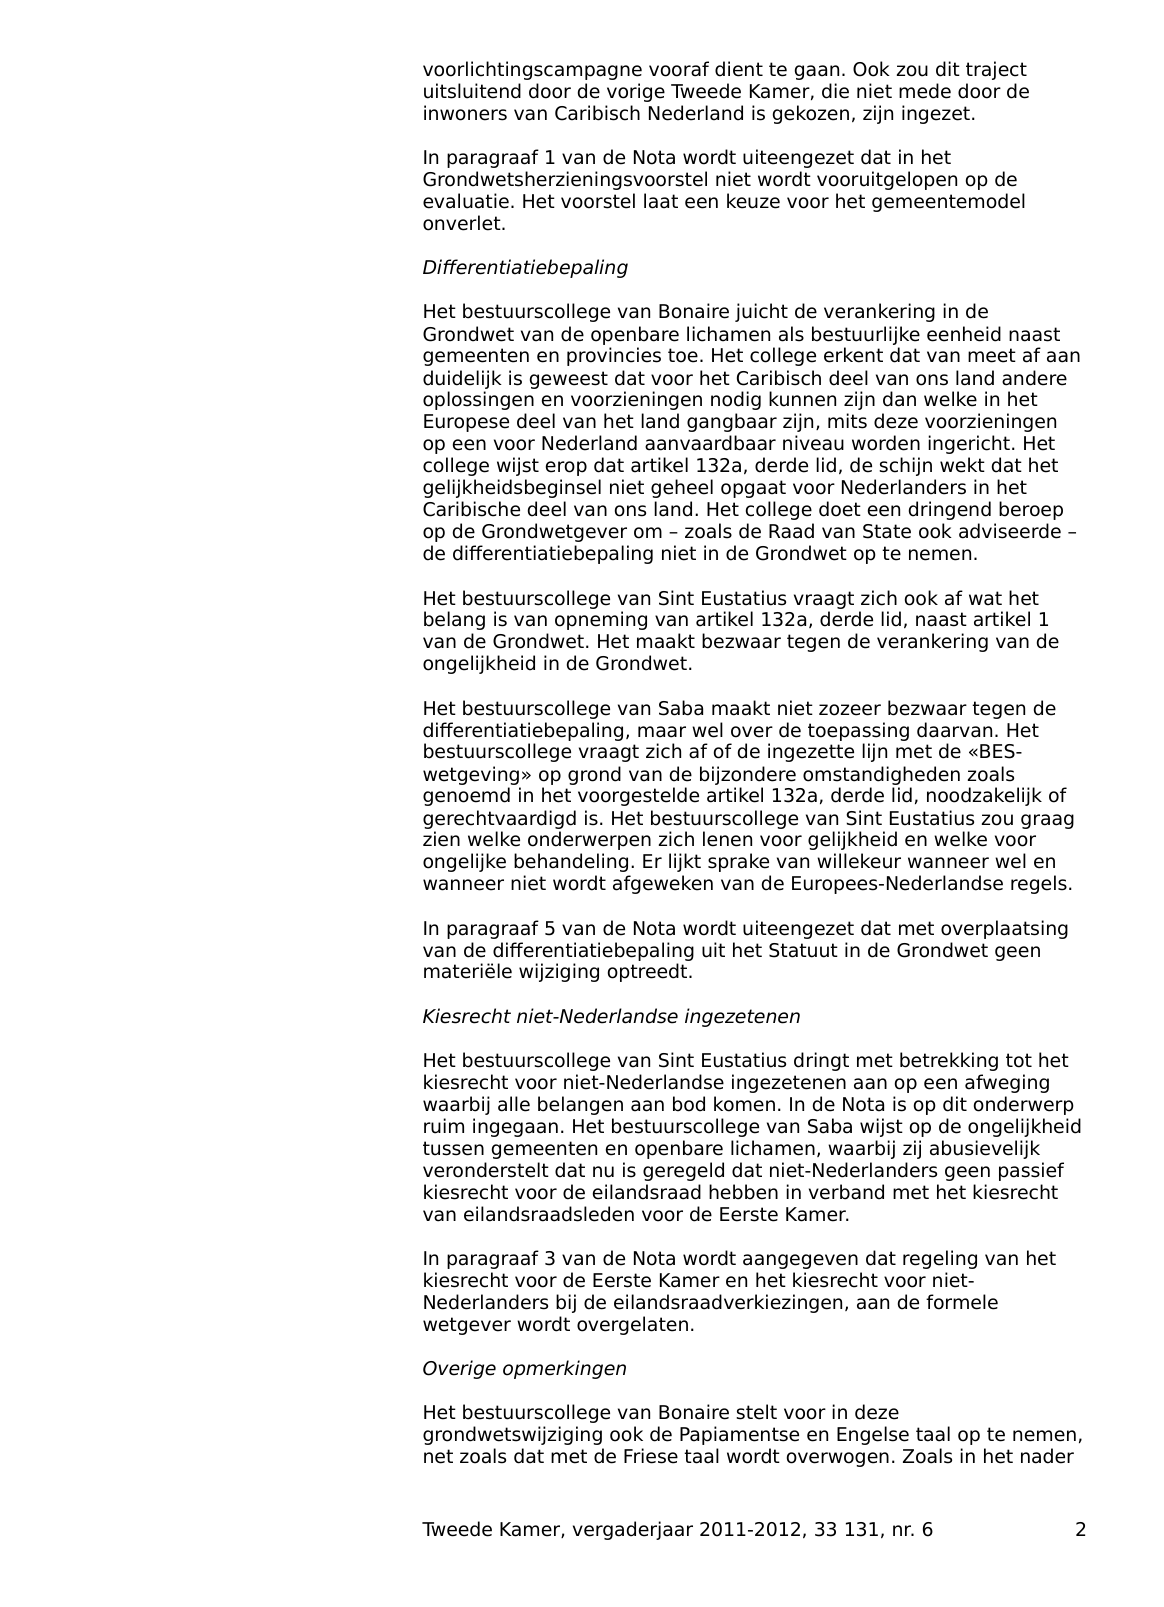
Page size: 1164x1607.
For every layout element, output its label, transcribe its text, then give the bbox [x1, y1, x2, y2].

text Het bestuurscollege van Bonaire stelt voor in deze grondwetswijziging ook de Papiamentse en Engelse taal op te nemen, net zoals dat met de Friese taal wordt overwogen. Zoals in het nader [422, 1402, 1087, 1468]
subtitle Kiesrecht niet-Nederlandse ingezetenen [422, 1006, 1087, 1028]
subtitle Overige opmerkingen [422, 1358, 1087, 1380]
text In paragraaf 5 van de Nota wordt uiteengezet dat met overplaatsing van de differentiatiebepaling uit het Statuut in de Grondwet geen materiële wijziging optreedt. [422, 917, 1087, 983]
text voorlichtingscampagne vooraf dient te gaan. Ook zou dit traject uitsluitend door de vorige Tweede Kamer, die niet mede door de inwoners van Caribisch Nederland is gekozen, zijn ingezet. [422, 59, 1087, 125]
text Het bestuurscollege van Sint Eustatius vraagt zich ook af wat het belang is van opneming van artikel 132a, derde lid, naast artikel 1 van de Grondwet. Het maakt bezwaar tegen de verankering van de ongelijkheid in de Grondwet. [422, 587, 1087, 675]
text Het bestuurscollege van Sint Eustatius dringt met betrekking tot het kiesrecht voor niet-Nederlandse ingezetenen aan op een afweging waarbij alle belangen aan bod komen. In de Nota is op dit onderwerp ruim ingegaan. Het bestuurscollege van Saba wijst op de ongelijkheid tussen gemeenten en openbare lichamen, waarbij zij abusievelijk veronderstelt dat nu is geregeld dat niet-Nederlanders geen passief kiesrecht voor de eilandsraad hebben in verband met het kiesrecht van eilandsraadsleden voor de Eerste Kamer. [422, 1050, 1087, 1226]
text Het bestuurscollege van Bonaire juicht de verankering in de Grondwet van de openbare lichamen als bestuurlijke eenheid naast gemeenten en provincies toe. Het college erkent dat van meet af aan duidelijk is geweest dat voor het Caribisch deel van ons land andere oplossingen en voorzieningen nodig kunnen zijn dan welke in het Europese deel van het land gangbaar zijn, mits deze voorzieningen op een voor Nederland aanvaardbaar niveau worden ingericht. Het college wijst erop dat artikel 132a, derde lid, de schijn wekt dat het gelijkheidsbeginsel niet geheel opgaat voor Nederlanders in het Caribische deel van ons land. Het college doet een dringend beroep op de Grondwetgever om – zoals de Raad van State ook adviseerde – de differentiatiebepaling niet in de Grondwet op te nemen. [422, 301, 1087, 565]
subtitle Differentiatiebepaling [422, 257, 1087, 279]
text In paragraaf 3 van de Nota wordt aangegeven dat regeling van het kiesrecht voor de Eerste Kamer en het kiesrecht voor niet-Nederlanders bij de eilandsraadverkiezingen, aan de formele wetgever wordt overgelaten. [422, 1248, 1087, 1336]
text Het bestuurscollege van Saba maakt niet zozeer bezwaar tegen de differentiatiebepaling, maar wel over de toepassing daarvan. Het bestuurscollege vraagt zich af of de ingezette lijn met de «BES-wetgeving» op grond van de bijzondere omstandigheden zoals genoemd in het voorgestelde artikel 132a, derde lid, noodzakelijk of gerechtvaardigd is. Het bestuurscollege van Sint Eustatius zou graag zien welke onderwerpen zich lenen voor gelijkheid en welke voor ongelijke behandeling. Er lijkt sprake van willekeur wanneer wel en wanneer niet wordt afgeweken van de Europees-Nederlandse regels. [422, 697, 1087, 895]
text In paragraaf 1 van de Nota wordt uiteengezet dat in het Grondwetsherzieningsvoorstel niet wordt vooruitgelopen op de evaluatie. Het voorstel laat een keuze voor het gemeentemodel onverlet. [422, 147, 1087, 235]
